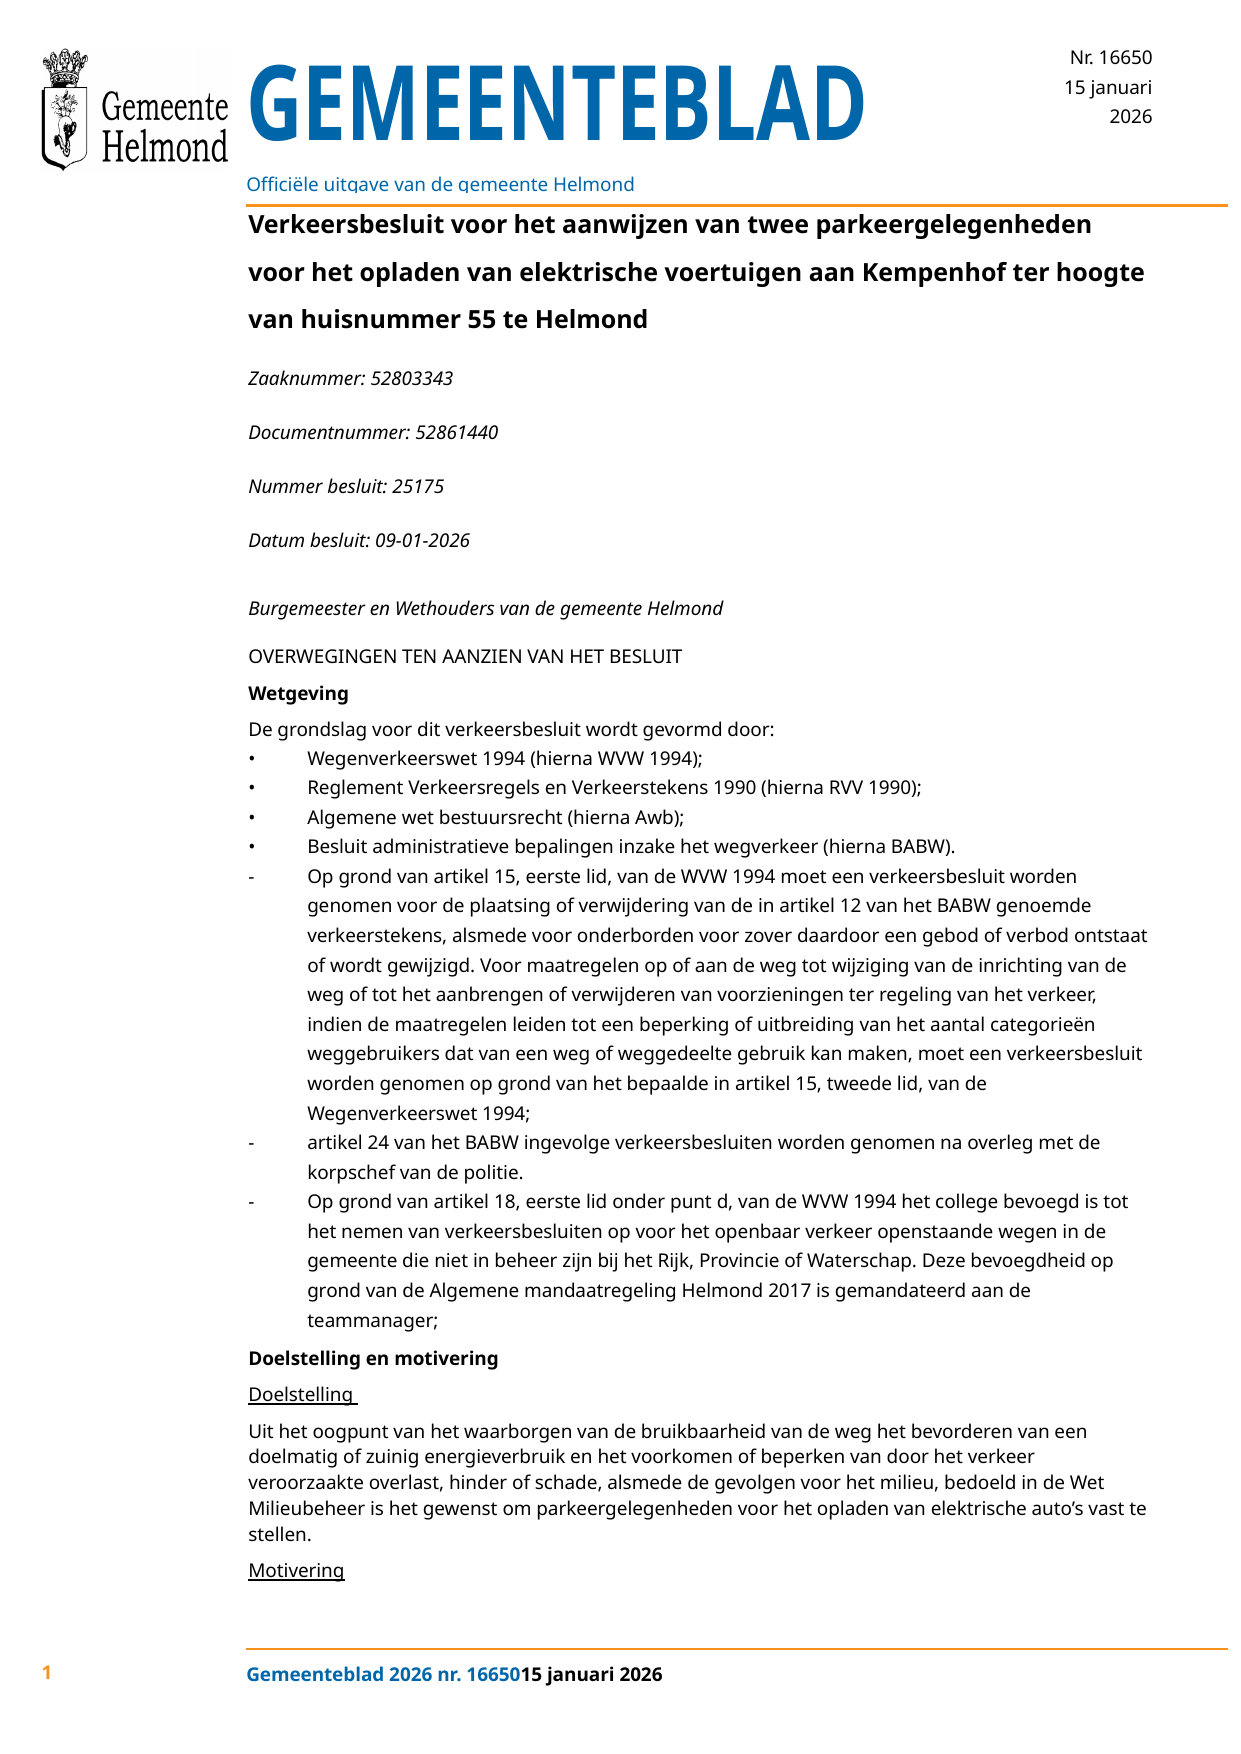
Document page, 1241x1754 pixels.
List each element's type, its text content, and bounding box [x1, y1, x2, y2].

picture [41, 47, 231, 172]
text Documentnummer: 52861440 [248, 419, 1152, 445]
text OVERWEGINGEN TEN AANZIEN VAN HET BESLUIT [248, 643, 1152, 669]
text Zaaknummer: 52803343 [248, 366, 1152, 391]
list artikel 24 van het BABW ingevolge verkeersbesluiten worden genomen na overleg met de korpschef van de politie. [248, 1129, 1152, 1184]
text Doelstelling [248, 1381, 1152, 1407]
text Verkeersbesluit voor het aanwijzen van twee parkeergelegenheden voor het opladen van elektrische voertuigen aan Kempenhof ter hoogte van huisnummer 55 te Helmond [248, 207, 1152, 336]
list Op grond van artikel 15, eerste lid, van de WVW 1994 moet een verkeersbesluit worden genomen voor de plaatsing of verwijdering van de in artikel 12 van het BABW genoemde verkeerstekens, alsmede voor onderborden voor zover daardoor een gebod of verbod ontstaat of wordt gewijzigd. Voor maatregelen op of aan de weg tot wijziging van de inrichting van de weg of tot het aanbrengen of verwijderen van voorzieningen ter regeling van het verkeer, indien de maatregelen leiden tot een beperking of uitbreiding van het aantal categorieën weggebruikers dat van een weg of weggedeelte gebruik kan maken, moet een verkeersbesluit worden genomen op grond van het bepaalde in artikel 15, tweede lid, van de Wegenverkeerswet 1994; [248, 863, 1152, 1125]
text De grondslag voor dit verkeersbesluit wordt gevormd door: [248, 716, 1152, 742]
list Besluit administratieve bepalingen inzake het wegverkeer (hierna BABW). [248, 833, 1152, 859]
text Uit het oogpunt van het waarborgen van de bruikbaarheid van de weg het bevorderen van een doelmatig of zuinig energieverbruik en het voorkomen of beperken van door het verkeer veroorzaakte overlast, hinder of schade, alsmede de gevolgen voor het milieu, bedoeld in de Wet Milieubeheer is het gewenst om parkeergelegenheden voor het opladen van elektrische auto’s vast te stellen. [248, 1418, 1152, 1547]
text Motivering [248, 1558, 1152, 1583]
text Doelstelling en motivering [248, 1345, 1152, 1370]
text Burgemeester en Wethouders van de gemeente Helmond [248, 595, 1152, 621]
list Op grond van artikel 18, eerste lid onder punt d, van de WVW 1994 het college bevoegd is tot het nemen van verkeersbesluiten op voor het openbaar verkeer openstaande wegen in de gemeente die niet in beheer zijn bij het Rijk, Provincie of Waterschap. Deze bevoegdheid op grond van de Algemene mandaatregeling Helmond 2017 is gemandateerd aan de teammanager; [248, 1188, 1152, 1332]
list Wegenverkeerswet 1994 (hierna WVW 1994); [248, 745, 1152, 770]
text Datum besluit: 09-01-2026 [248, 528, 1152, 553]
text Nummer besluit: 25175 [248, 474, 1152, 499]
text Wetgeving [248, 680, 1152, 705]
list Algemene wet bestuursrecht (hierna Awb); [248, 804, 1152, 829]
list Reglement Verkeersregels en Verkeerstekens 1990 (hierna RVV 1990); [248, 774, 1152, 800]
